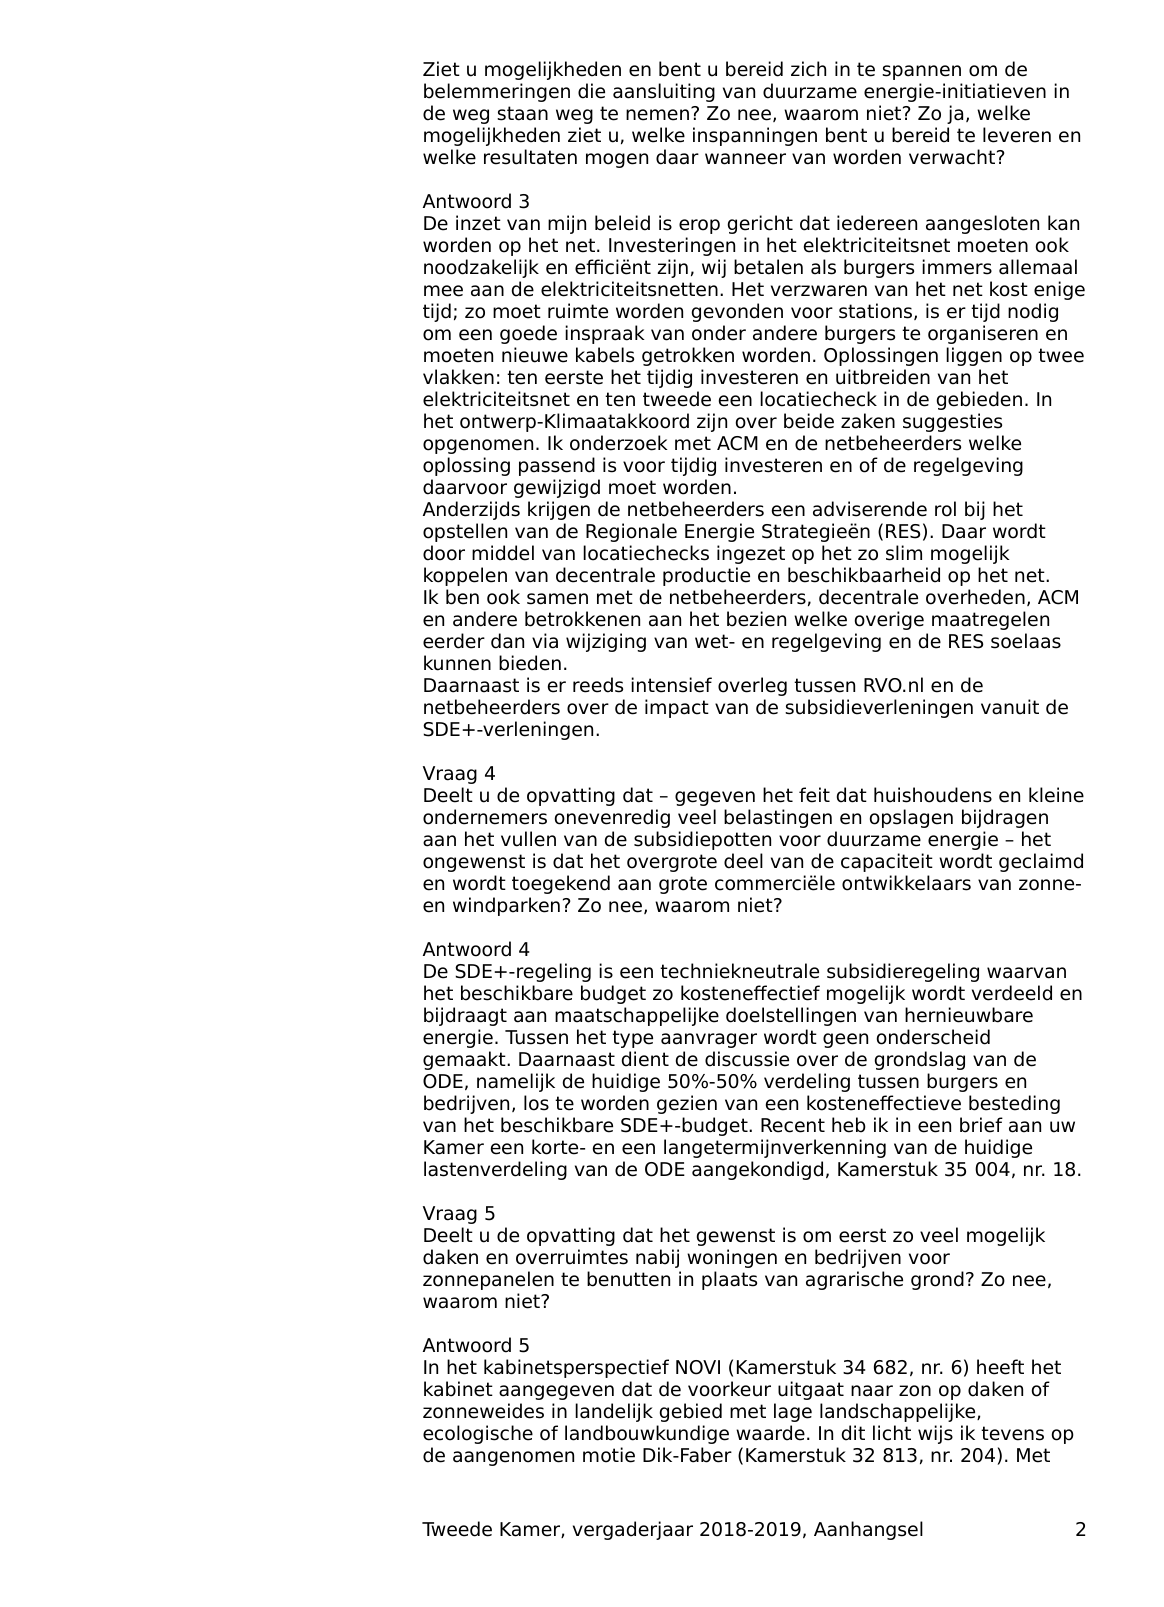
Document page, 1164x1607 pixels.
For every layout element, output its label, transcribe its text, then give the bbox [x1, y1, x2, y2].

text In het kabinetsperspectief NOVI (Kamerstuk 34 682, nr. 6) heeft het kabinet aangegeven dat de voorkeur uitgaat naar zon op daken of zonneweides in landelijk gebied met lage landschappelijke, ecologische of landbouwkundige waarde. In dit licht wijs ik tevens op de aangenomen motie Dik-Faber (Kamerstuk 32 813, nr. 204). Met [422, 1357, 1087, 1467]
text Deelt u de opvatting dat het gewenst is om eerst zo veel mogelijk daken en overruimtes nabij woningen en bedrijven voor zonnepanelen te benutten in plaats van agrarische grond? Zo nee, waarom niet? [422, 1225, 1087, 1313]
text Deelt u de opvatting dat – gegeven het feit dat huishoudens en kleine ondernemers onevenredig veel belastingen en opslagen bijdragen aan het vullen van de subsidiepotten voor duurzame energie – het ongewenst is dat het overgrote deel van de capaciteit wordt geclaimd en wordt toegekend aan grote commerciële ontwikkelaars van zonne- en windparken? Zo nee, waarom niet? [422, 785, 1087, 917]
text Vraag 5 [422, 1203, 1087, 1225]
text De inzet van mijn beleid is erop gericht dat iedereen aangesloten kan worden op het net. Investeringen in het elektriciteitsnet moeten ook noodzakelijk en efficiënt zijn, wij betalen als burgers immers allemaal mee aan de elektriciteitsnetten. Het verzwaren van het net kost enige tijd; zo moet ruimte worden gevonden voor stations, is er tijd nodig om een goede inspraak van onder andere burgers te organiseren en moeten nieuwe kabels getrokken worden. Oplossingen liggen op twee vlakken: ten eerste het tijdig investeren en uitbreiden van het elektriciteitsnet en ten tweede een locatiecheck in de gebieden. In het ontwerp-Klimaatakkoord zijn over beide zaken suggesties opgenomen. Ik onderzoek met ACM en de netbeheerders welke oplossing passend is voor tijdig investeren en of de regelgeving daarvoor gewijzigd moet worden. [422, 213, 1087, 499]
text Anderzijds krijgen de netbeheerders een adviserende rol bij het opstellen van de Regionale Energie Strategieën (RES). Daar wordt door middel van locatiechecks ingezet op het zo slim mogelijk koppelen van decentrale productie en beschikbaarheid op het net. [422, 499, 1087, 587]
text Vraag 4 [422, 763, 1087, 785]
text De SDE+-regeling is een techniekneutrale subsidieregeling waarvan het beschikbare budget zo kosteneffectief mogelijk wordt verdeeld en bijdraagt aan maatschappelijke doelstellingen van hernieuwbare energie. Tussen het type aanvrager wordt geen onderscheid gemaakt. Daarnaast dient de discussie over de grondslag van de ODE, namelijk de huidige 50%-50% verdeling tussen burgers en bedrijven, los te worden gezien van een kosteneffectieve besteding van het beschikbare SDE+-budget. Recent heb ik in een brief aan uw Kamer een korte- en een langetermijnverkenning van de huidige lastenverdeling van de ODE aangekondigd, Kamerstuk 35 004, nr. 18. [422, 961, 1087, 1181]
text Antwoord 4 [422, 939, 1087, 961]
text Antwoord 3 [422, 191, 1087, 213]
text Ik ben ook samen met de netbeheerders, decentrale overheden, ACM en andere betrokkenen aan het bezien welke overige maatregelen eerder dan via wijziging van wet- en regelgeving en de RES soelaas kunnen bieden. [422, 587, 1087, 675]
text Ziet u mogelijkheden en bent u bereid zich in te spannen om de belemmeringen die aansluiting van duurzame energie-initiatieven in de weg staan weg te nemen? Zo nee, waarom niet? Zo ja, welke mogelijkheden ziet u, welke inspanningen bent u bereid te leveren en welke resultaten mogen daar wanneer van worden verwacht? [422, 59, 1087, 169]
text Daarnaast is er reeds intensief overleg tussen RVO.nl en de netbeheerders over de impact van de subsidieverleningen vanuit de SDE+-verleningen. [422, 675, 1087, 741]
text Antwoord 5 [422, 1335, 1087, 1357]
